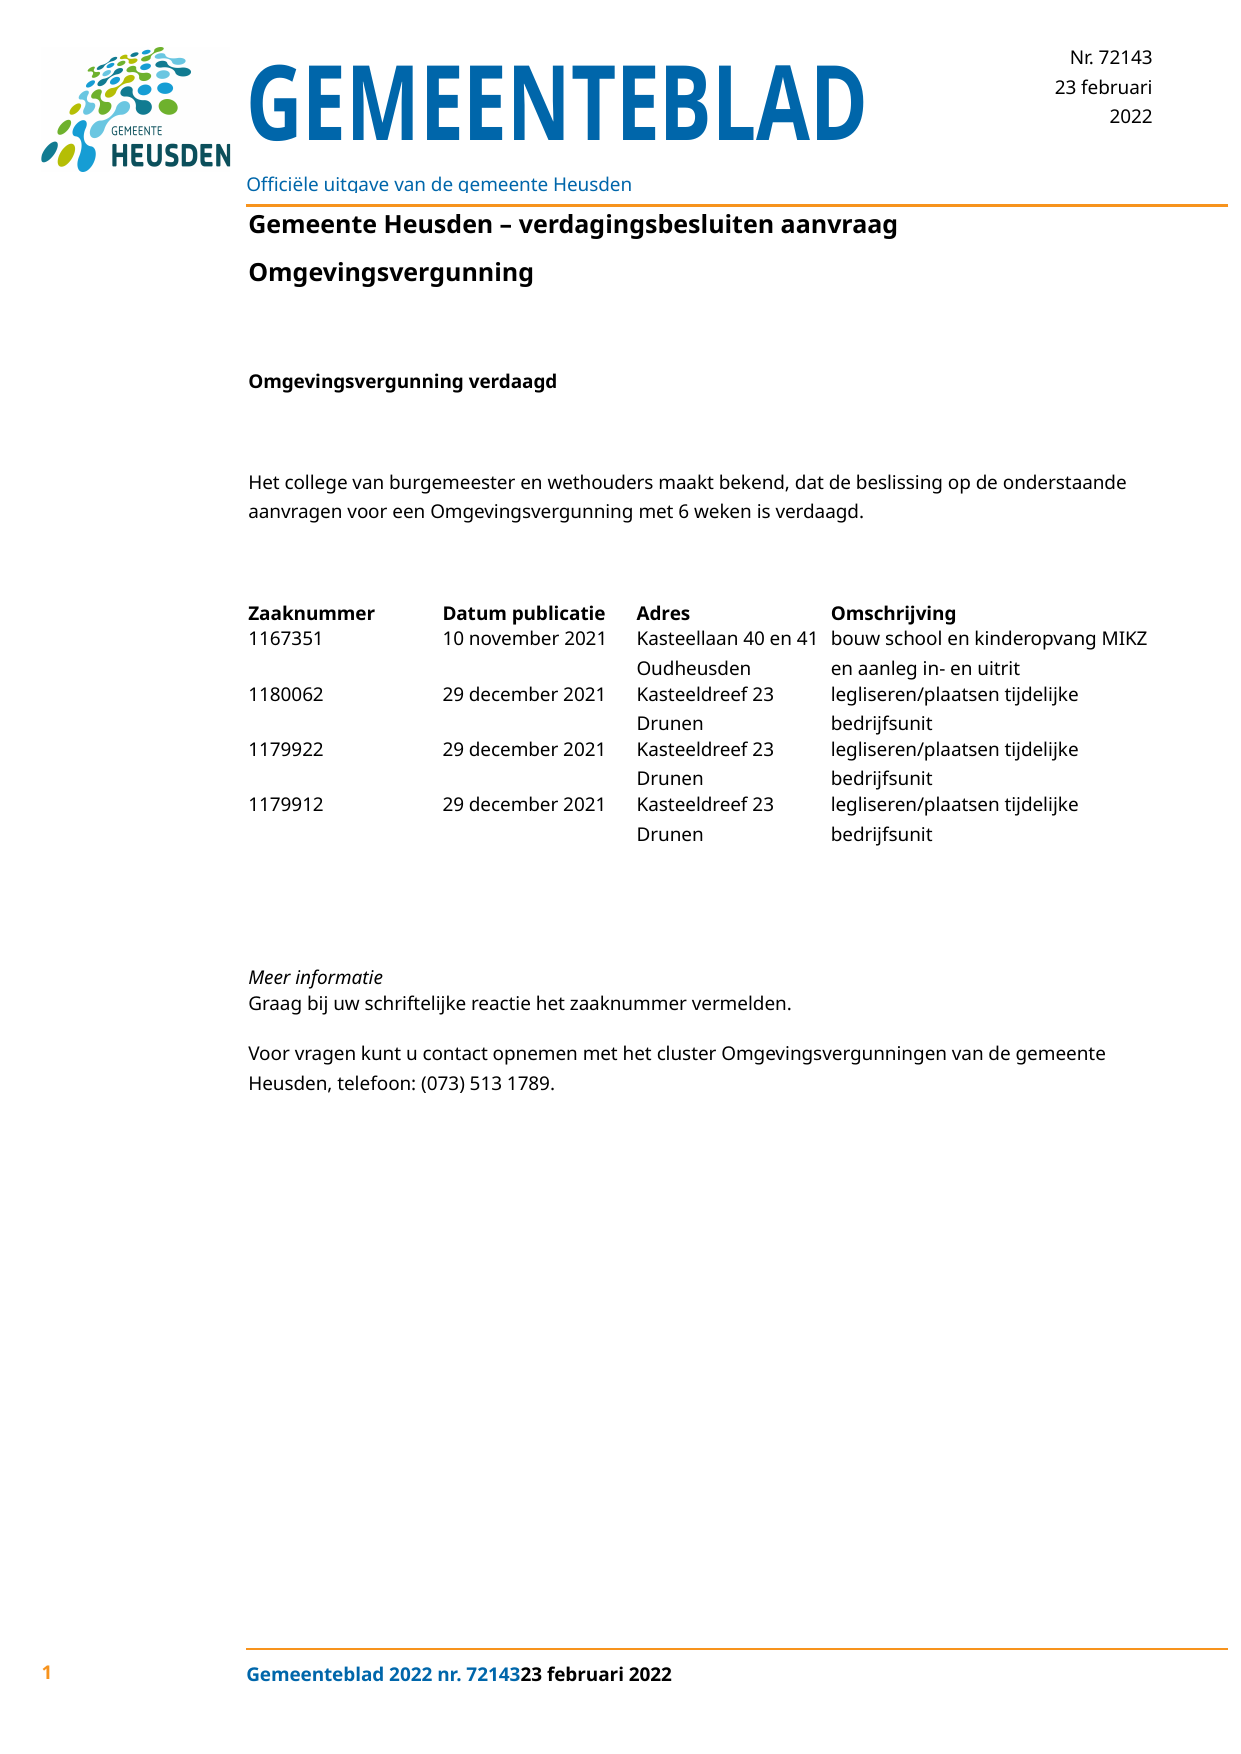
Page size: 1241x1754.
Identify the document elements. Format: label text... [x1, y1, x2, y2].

table_cell Kasteeldreef 23 Drunen [636, 681, 831, 736]
text Omgevingsvergunning verdaagd [248, 368, 1152, 394]
table_cell 29 december 2021 [442, 736, 636, 791]
table_header Adres [636, 600, 831, 625]
table_cell 1167351 [248, 625, 442, 681]
table_cell 1179912 [248, 791, 442, 847]
table_header Datum publicatie [442, 600, 636, 625]
text Graag bij uw schriftelijke reactie het zaaknummer vermelden. [248, 990, 1152, 1016]
table_cell legliseren/plaatsen tijdelijke bedrijfsunit [831, 791, 1152, 847]
table_cell 1179922 [248, 736, 442, 791]
table_cell legliseren/plaatsen tijdelijke bedrijfsunit [831, 681, 1152, 736]
table_cell Kasteeldreef 23 Drunen [636, 736, 831, 791]
text Gemeente Heusden – verdagingsbesluiten aanvraag Omgevingsvergunning [248, 207, 1152, 288]
text Meer informatie [248, 964, 1152, 990]
table_header Omschrijving [831, 600, 1152, 625]
table_cell legliseren/plaatsen tijdelijke bedrijfsunit [831, 736, 1152, 791]
table_cell 29 december 2021 [442, 791, 636, 847]
table_cell Kasteeldreef 23 Drunen [636, 791, 831, 847]
table_cell Kasteellaan 40 en 41 Oudheusden [636, 625, 831, 681]
picture [41, 47, 231, 172]
table_cell 10 november 2021 [442, 625, 636, 681]
table_cell 29 december 2021 [442, 681, 636, 736]
text Voor vragen kunt u contact opnemen met het cluster Omgevingsvergunningen van de gemeente Heusden, telefoon: (073) 513 1789. [248, 1040, 1152, 1096]
table_cell bouw school en kinderopvang MIKZ en aanleg in- en uitrit [831, 625, 1152, 681]
table_cell 1180062 [248, 681, 442, 736]
table_header Zaaknummer [248, 600, 442, 625]
text Het college van burgemeester en wethouders maakt bekend, dat de beslissing op de onderstaande aanvragen voor een Omgevingsvergunning met 6 weken is verdaagd. [248, 469, 1152, 524]
